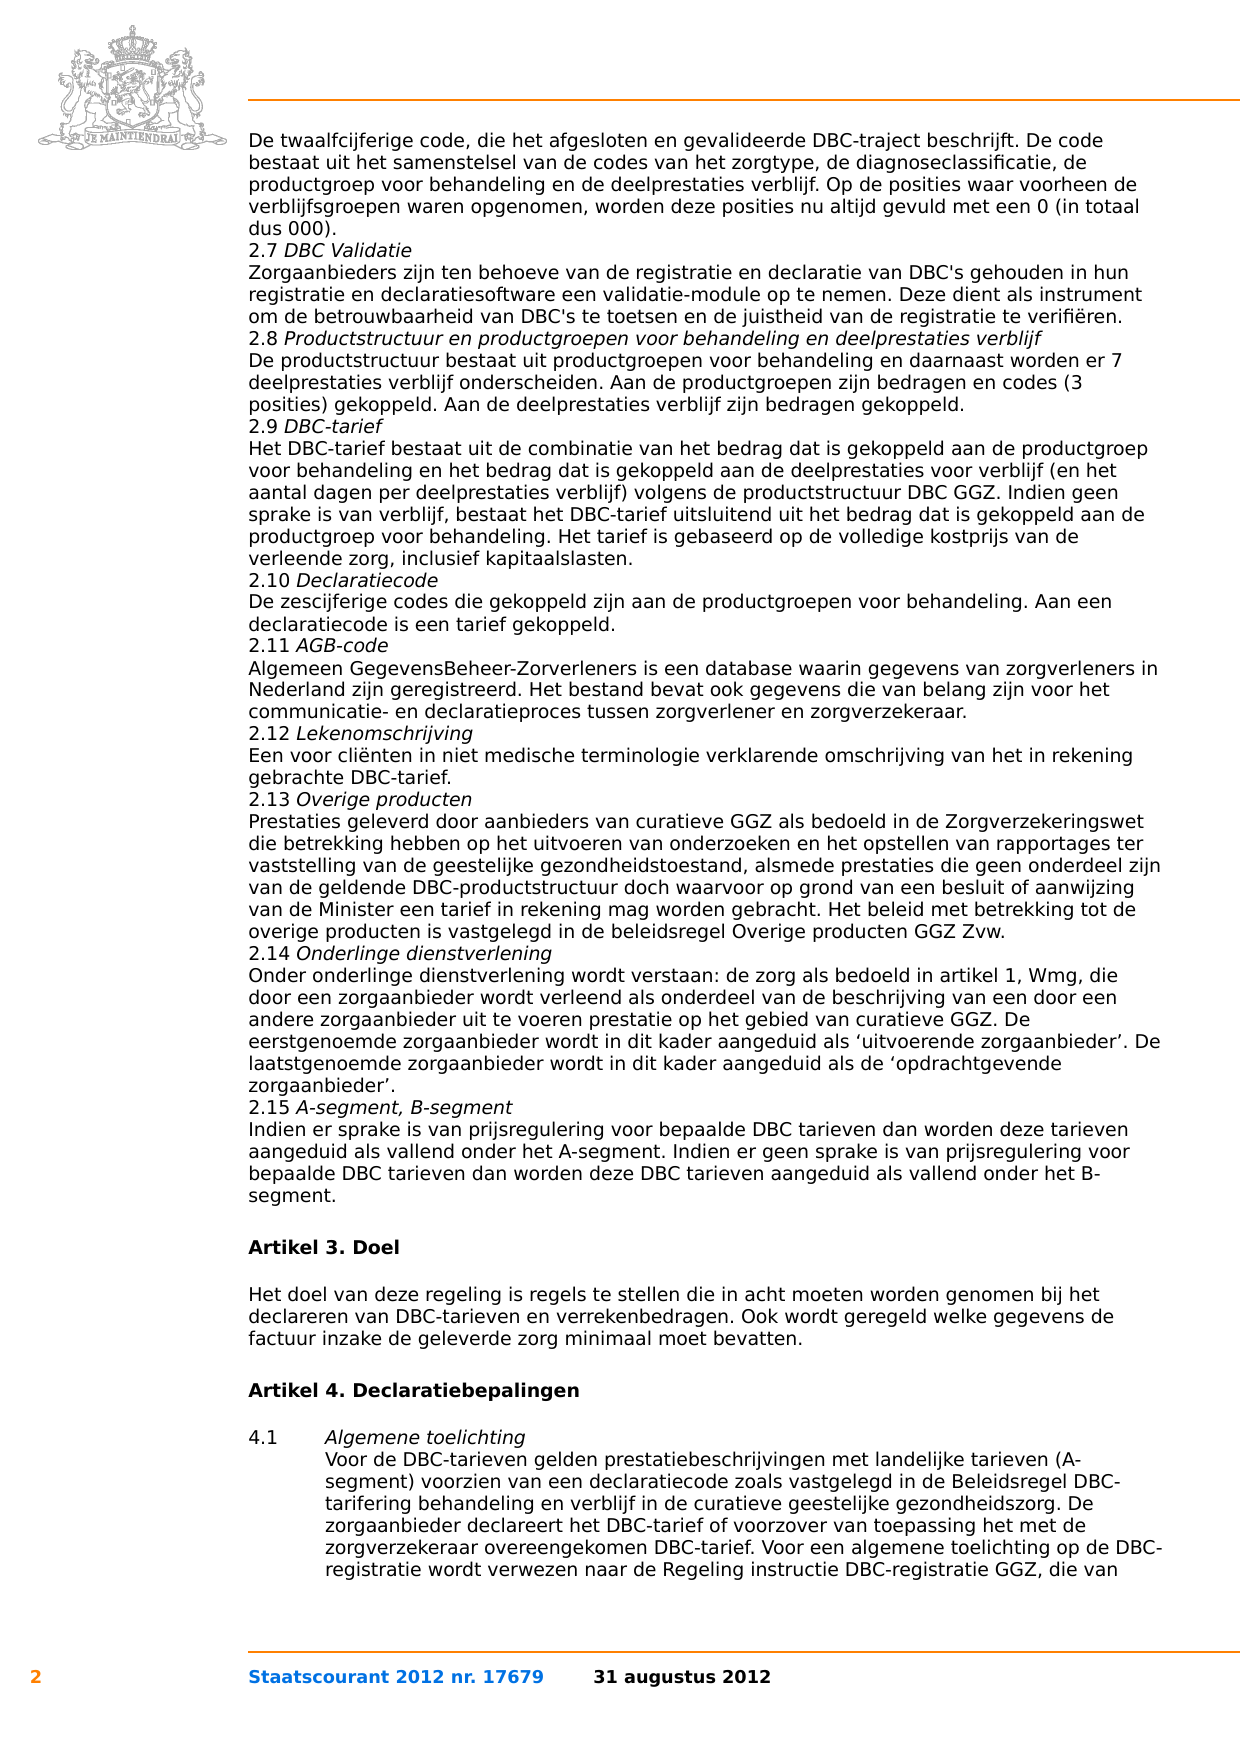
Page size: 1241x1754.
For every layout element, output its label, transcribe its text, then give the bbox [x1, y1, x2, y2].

subtitle Artikel 4. Declaratiebepalingen [248, 1380, 1163, 1402]
text 2.10 Declaratiecode [248, 569, 1163, 591]
text Voor de DBC-tarieven gelden prestatiebeschrijvingen met landelijke tarieven (A-segment) voorzien van een declaratiecode zoals vastgelegd in de Beleidsregel DBC-tarifering behandeling en verblijf in de curatieve geestelijke gezondheidszorg. De zorgaanbieder declareert het DBC-tarief of voorzover van toepassing het met de zorgverzekeraar overeengekomen DBC-tarief. Voor een algemene toelichting op de DBC-registratie wordt verwezen naar de Regeling instructie DBC-registratie GGZ, die van [325, 1449, 1163, 1581]
subtitle Artikel 3. Doel [248, 1237, 1163, 1259]
text Prestaties geleverd door aanbieders van curatieve GGZ als bedoeld in de Zorgverzekeringswet die betrekking hebben op het uitvoeren van onderzoeken en het opstellen van rapportages ter vaststelling van de geestelijke gezondheidstoestand, alsmede prestaties die geen onderdeel zijn van de geldende DBC-productstructuur doch waarvoor op grond van een besluit of aanwijzing van de Minister een tarief in rekening mag worden gebracht. Het beleid met betrekking tot de overige producten is vastgelegd in de beleidsregel Overige producten GGZ Zvw. [248, 811, 1163, 943]
text Indien er sprake is van prijsregulering voor bepaalde DBC tarieven dan worden deze tarieven aangeduid als vallend onder het A-segment. Indien er geen sprake is van prijsregulering voor bepaalde DBC tarieven dan worden deze DBC tarieven aangeduid als vallend onder het B-segment. [248, 1119, 1163, 1207]
text Het doel van deze regeling is regels te stellen die in acht moeten worden genomen bij het declareren van DBC-tarieven en verrekenbedragen. Ook wordt geregeld welke gegevens de factuur inzake de geleverde zorg minimaal moet bevatten. [248, 1284, 1163, 1350]
text 2.14 Onderlinge dienstverlening [248, 943, 1163, 965]
text De productstructuur bestaat uit productgroepen voor behandeling en daarnaast worden er 7 deelprestaties verblijf onderscheiden. Aan de productgroepen zijn bedragen en codes (3 posities) gekoppeld. Aan de deelprestaties verblijf zijn bedragen gekoppeld. [248, 350, 1163, 416]
text 2.7 DBC Validatie [248, 240, 1163, 262]
text De zescijferige codes die gekoppeld zijn aan de productgroepen voor behandeling. Aan een declaratiecode is een tarief gekoppeld. [248, 591, 1163, 635]
text 2.12 Lekenomschrijving [248, 723, 1163, 745]
text 2.11 AGB-code [248, 635, 1163, 657]
text Het DBC-tarief bestaat uit de combinatie van het bedrag dat is gekoppeld aan de productgroep voor behandeling en het bedrag dat is gekoppeld aan de deelprestaties voor verblijf (en het aantal dagen per deelprestaties verblijf) volgens de productstructuur DBC GGZ. Indien geen sprake is van verblijf, bestaat het DBC-tarief uitsluitend uit het bedrag dat is gekoppeld aan de productgroep voor behandeling. Het tarief is gebaseerd op de volledige kostprijs van de verleende zorg, inclusief kapitaalslasten. [248, 438, 1163, 569]
text Algemeen GegevensBeheer-Zorverleners is een database waarin gegevens van zorgverleners in Nederland zijn geregistreerd. Het bestand bevat ook gegevens die van belang zijn voor het communicatie- en declaratieproces tussen zorgverlener en zorgverzekeraar. [248, 657, 1163, 723]
text 4.1 Algemene toelichting [248, 1427, 1163, 1449]
picture [38, 25, 227, 150]
text 2.8 Productstructuur en productgroepen voor behandeling en deelprestaties verblijf [248, 328, 1163, 350]
text 2.13 Overige producten [248, 789, 1163, 811]
text 2.9 DBC-tarief [248, 416, 1163, 438]
text 2.15 A-segment, B-segment [248, 1097, 1163, 1119]
text De twaalfcijferige code, die het afgesloten en gevalideerde DBC-traject beschrijft. De code bestaat uit het samenstelsel van de codes van het zorgtype, de diagnoseclassificatie, de productgroep voor behandeling en de deelprestaties verblijf. Op de posities waar voorheen de verblijfsgroepen waren opgenomen, worden deze posities nu altijd gevuld met een 0 (in totaal dus 000). [248, 130, 1163, 240]
text Zorgaanbieders zijn ten behoeve van de registratie en declaratie van DBC's gehouden in hun registratie en declaratiesoftware een validatie-module op te nemen. Deze dient als instrument om de betrouwbaarheid van DBC's te toetsen en de juistheid van de registratie te verifiëren. [248, 262, 1163, 328]
text Een voor cliënten in niet medische terminologie verklarende omschrijving van het in rekening gebrachte DBC-tarief. [248, 745, 1163, 789]
text Onder onderlinge dienstverlening wordt verstaan: de zorg als bedoeld in artikel 1, Wmg, die door een zorgaanbieder wordt verleend als onderdeel van de beschrijving van een door een andere zorgaanbieder uit te voeren prestatie op het gebied van curatieve GGZ. De eerstgenoemde zorgaanbieder wordt in dit kader aangeduid als ‘uitvoerende zorgaanbieder’. De laatstgenoemde zorgaanbieder wordt in dit kader aangeduid als de ‘opdrachtgevende zorgaanbieder’. [248, 965, 1163, 1097]
